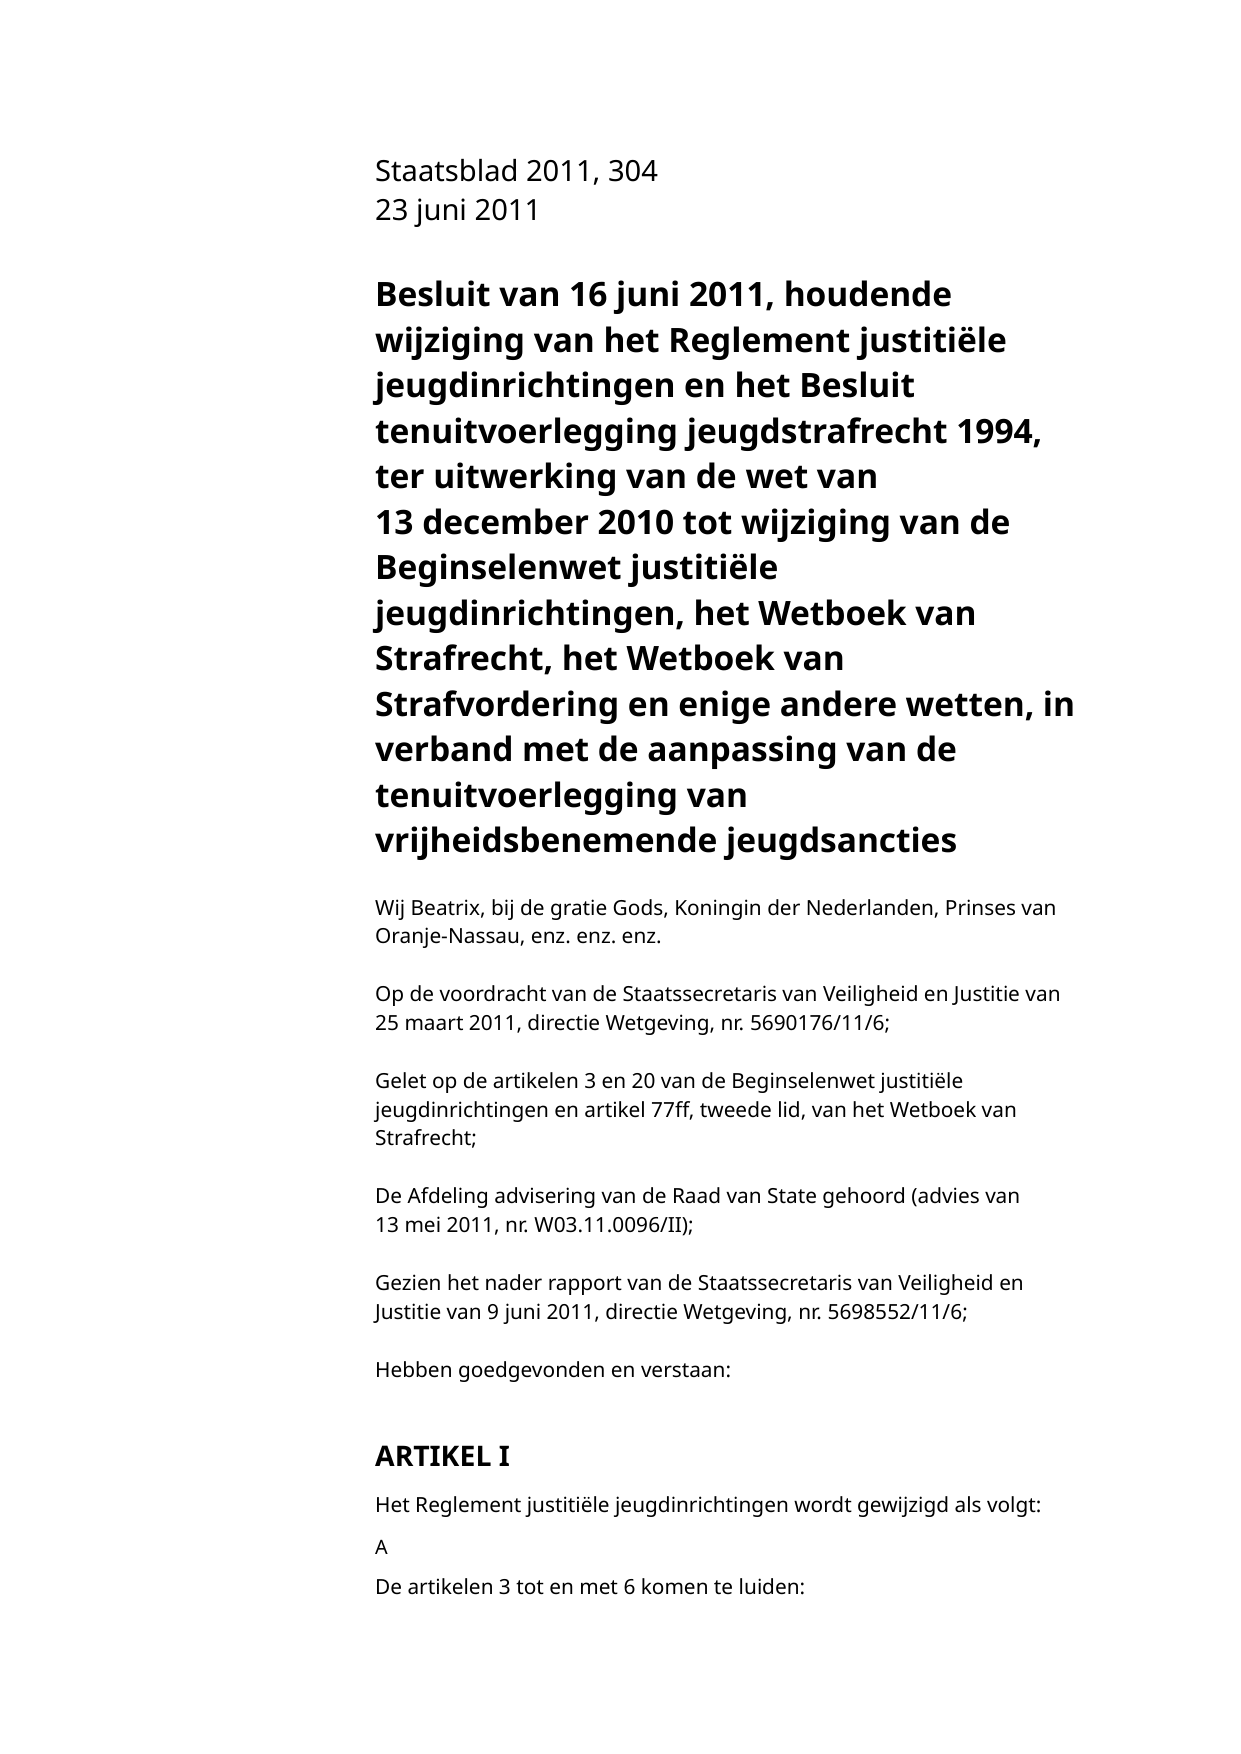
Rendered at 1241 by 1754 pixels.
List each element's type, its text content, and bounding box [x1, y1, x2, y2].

text Hebben goedgevonden en verstaan: [375, 1355, 1090, 1384]
text Gelet op de artikelen 3 en 20 van de Beginselenwet justitiële jeugdinrichtingen en artikel 77ff, tweede lid, van het Wetboek van Strafrecht; [375, 1066, 1090, 1152]
text Op de voordracht van de Staatssecretaris van Veiligheid en Justitie van 25 maart 2011, directie Wetgeving, nr. 5690176/11/6; [375, 979, 1090, 1036]
text De Afdeling advisering van de Raad van State gehoord (advies van 13 mei 2011, nr. W03.11.0096/II); [375, 1182, 1090, 1238]
text 23 juni 2011 [375, 190, 1090, 229]
text Gezien het nader rapport van de Staatssecretaris van Veiligheid en Justitie van 9 juni 2011, directie Wetgeving, nr. 5698552/11/6; [375, 1268, 1090, 1325]
text Het Reglement justitiële jeugdinrichtingen wordt gewijzigd als volgt: [375, 1490, 1090, 1518]
text Staatsblad 2011, 304 [375, 150, 1090, 190]
text De artikelen 3 tot en met 6 komen te luiden: [375, 1572, 1090, 1601]
text A [375, 1533, 1090, 1560]
subtitle ARTIKEL I [375, 1436, 1090, 1475]
subtitle Besluit van 16 juni 2011, houdende wijziging van het Reglement justitiële jeugdinrichtingen en het Besluit tenuitvoerlegging jeugdstrafrecht 1994, ter uitwerking van de wet van 13 december 2010 tot wijziging van de Beginselenwet justitiële jeugdinrichtingen, het Wetboek van Strafrecht, het Wetboek van Strafvordering en enige andere wetten, in verband met de aanpassing van de tenuitvoerlegging van vrijheidsbenemende jeugdsancties [375, 271, 1090, 863]
text Wij Beatrix, bij de gratie Gods, Koningin der Nederlanden, Prinses van Oranje-Nassau, enz. enz. enz. [375, 893, 1090, 949]
